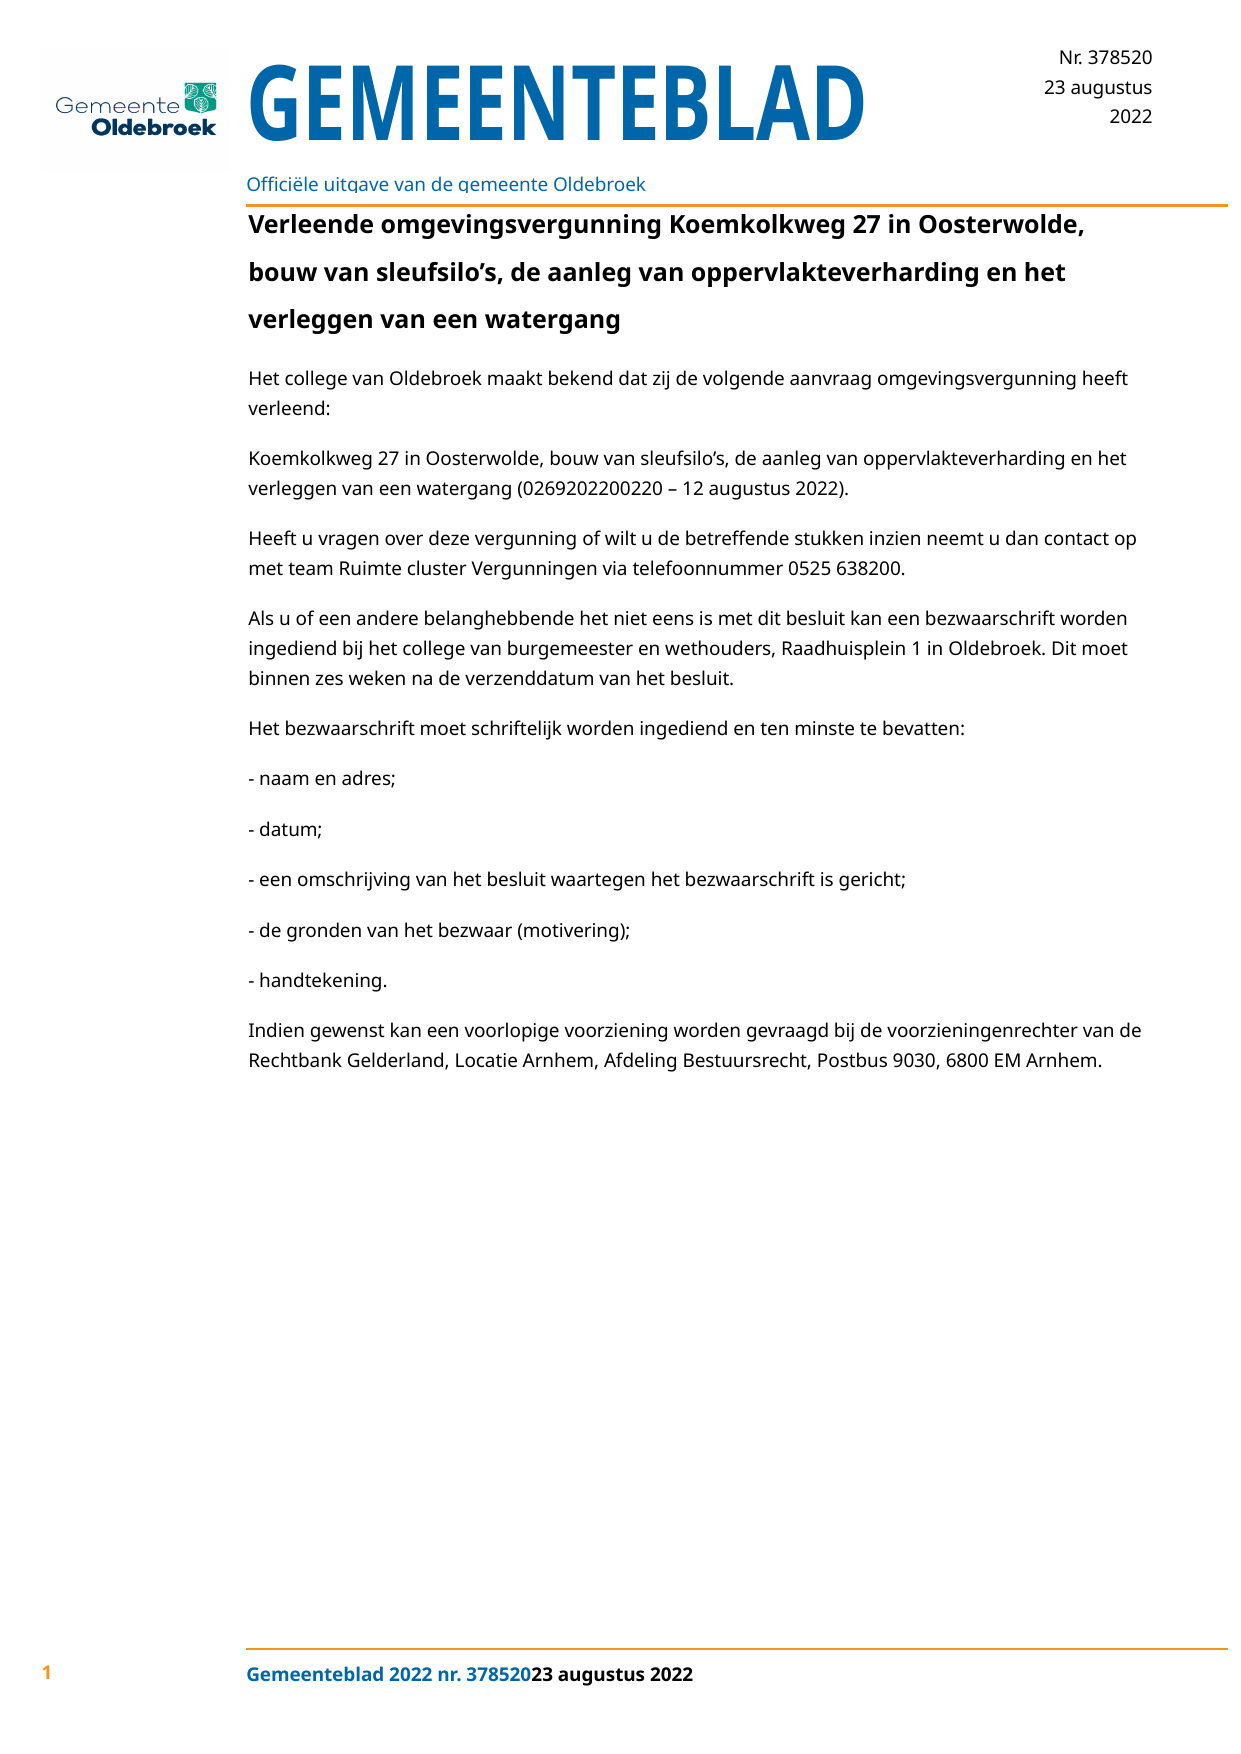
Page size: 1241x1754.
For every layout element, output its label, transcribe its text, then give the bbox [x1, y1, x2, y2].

text Als u of een andere belanghebbende het niet eens is met dit besluit kan een bezwaarschrift worden ingediend bij het college van burgemeester en wethouders, Raadhuisplein 1 in Oldebroek. Dit moet binnen zes weken na de verzenddatum van het besluit. [248, 606, 1152, 690]
text Heeft u vragen over deze vergunning of wilt u de betreffende stukken inzien neemt u dan contact op met team Ruimte cluster Vergunningen via telefoonnummer 0525 638200. [248, 526, 1152, 581]
picture [41, 47, 231, 172]
text Koemkolkweg 27 in Oosterwolde, bouw van sleufsilo’s, de aanleg van oppervlakteverharding en het verleggen van een watergang (0269202200220 – 12 augustus 2022). [248, 446, 1152, 501]
text - de gronden van het bezwaar (motivering); [248, 917, 1152, 942]
text Het college van Oldebroek maakt bekend dat zij de volgende aanvraag omgevingsvergunning heeft verleend: [248, 366, 1152, 421]
text Verleende omgevingsvergunning Koemkolkweg 27 in Oosterwolde, bouw van sleufsilo’s, de aanleg van oppervlakteverharding en het verleggen van een watergang [248, 207, 1152, 336]
text - naam en adres; [248, 766, 1152, 791]
text - handtekening. [248, 967, 1152, 993]
text Het bezwaarschrift moet schriftelijk worden ingediend en ten minste te bevatten: [248, 715, 1152, 741]
text Indien gewenst kan een voorlopige voorziening worden gevraagd bij de voorzieningenrechter van de Rechtbank Gelderland, Locatie Arnhem, Afdeling Bestuursrecht, Postbus 9030, 6800 EM Arnhem. [248, 1018, 1152, 1073]
text - een omschrijving van het besluit waartegen het bezwaarschrift is gericht; [248, 866, 1152, 892]
text - datum; [248, 816, 1152, 842]
